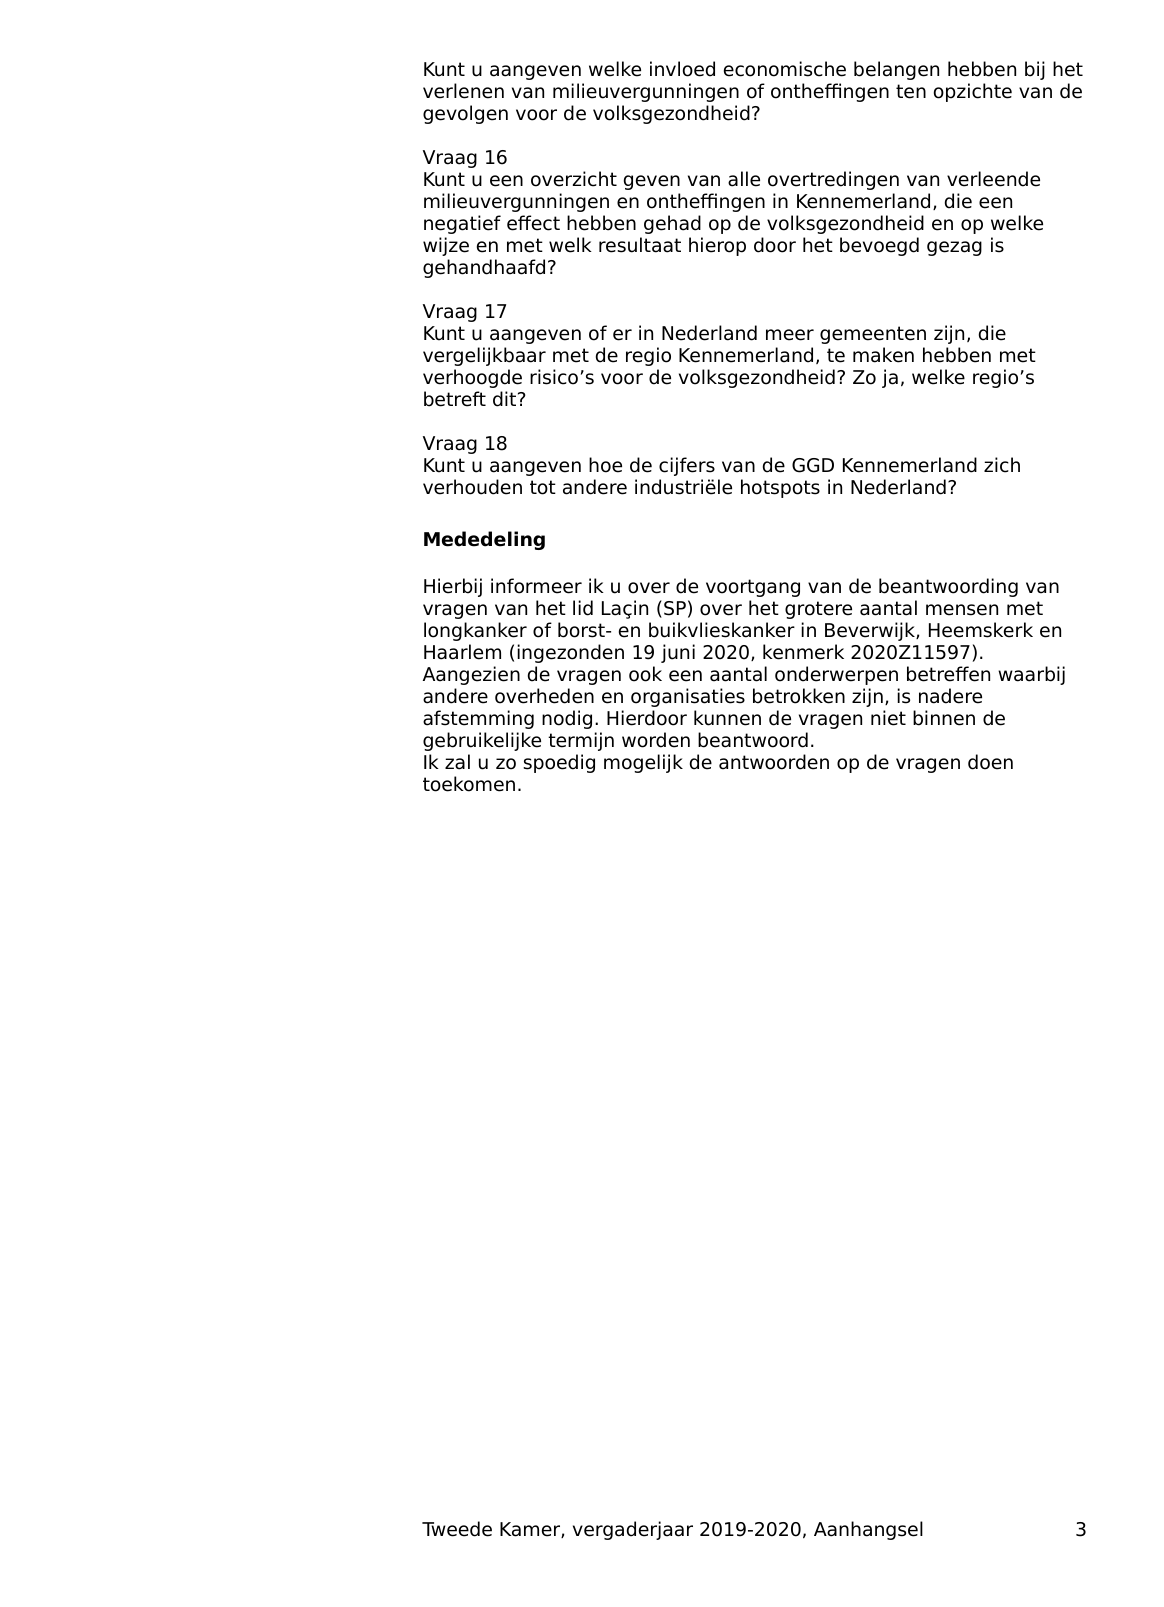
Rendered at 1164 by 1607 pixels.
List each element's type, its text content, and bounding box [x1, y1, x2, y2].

text Kunt u aangeven hoe de cijfers van de GGD Kennemerland zich verhouden tot andere industriële hotspots in Nederland? [422, 455, 1087, 499]
text Vraag 18 [422, 433, 1087, 455]
text Kunt u aangeven welke invloed economische belangen hebben bij het verlenen van milieuvergunningen of ontheffingen ten opzichte van de gevolgen voor de volksgezondheid? [422, 59, 1087, 125]
text Vraag 17 [422, 301, 1087, 323]
text Ik zal u zo spoedig mogelijk de antwoorden op de vragen doen toekomen. [422, 752, 1087, 796]
text Kunt u een overzicht geven van alle overtredingen van verleende milieuvergunningen en ontheffingen in Kennemerland, die een negatief effect hebben gehad op de volksgezondheid en op welke wijze en met welk resultaat hierop door het bevoegd gezag is gehandhaafd? [422, 169, 1087, 279]
text Kunt u aangeven of er in Nederland meer gemeenten zijn, die vergelijkbaar met de regio Kennemerland, te maken hebben met verhoogde risico’s voor de volksgezondheid? Zo ja, welke regio’s betreft dit? [422, 323, 1087, 411]
subtitle Mededeling [422, 529, 1087, 551]
text Vraag 16 [422, 147, 1087, 169]
text Hierbij informeer ik u over de voortgang van de beantwoording van vragen van het lid Laçin (SP) over het grotere aantal mensen met longkanker of borst- en buikvlieskanker in Beverwijk, Heemskerk en Haarlem (ingezonden 19 juni 2020, kenmerk 2020Z11597). [422, 576, 1087, 664]
text Aangezien de vragen ook een aantal onderwerpen betreffen waarbij andere overheden en organisaties betrokken zijn, is nadere afstemming nodig. Hierdoor kunnen de vragen niet binnen de gebruikelijke termijn worden beantwoord. [422, 664, 1087, 752]
